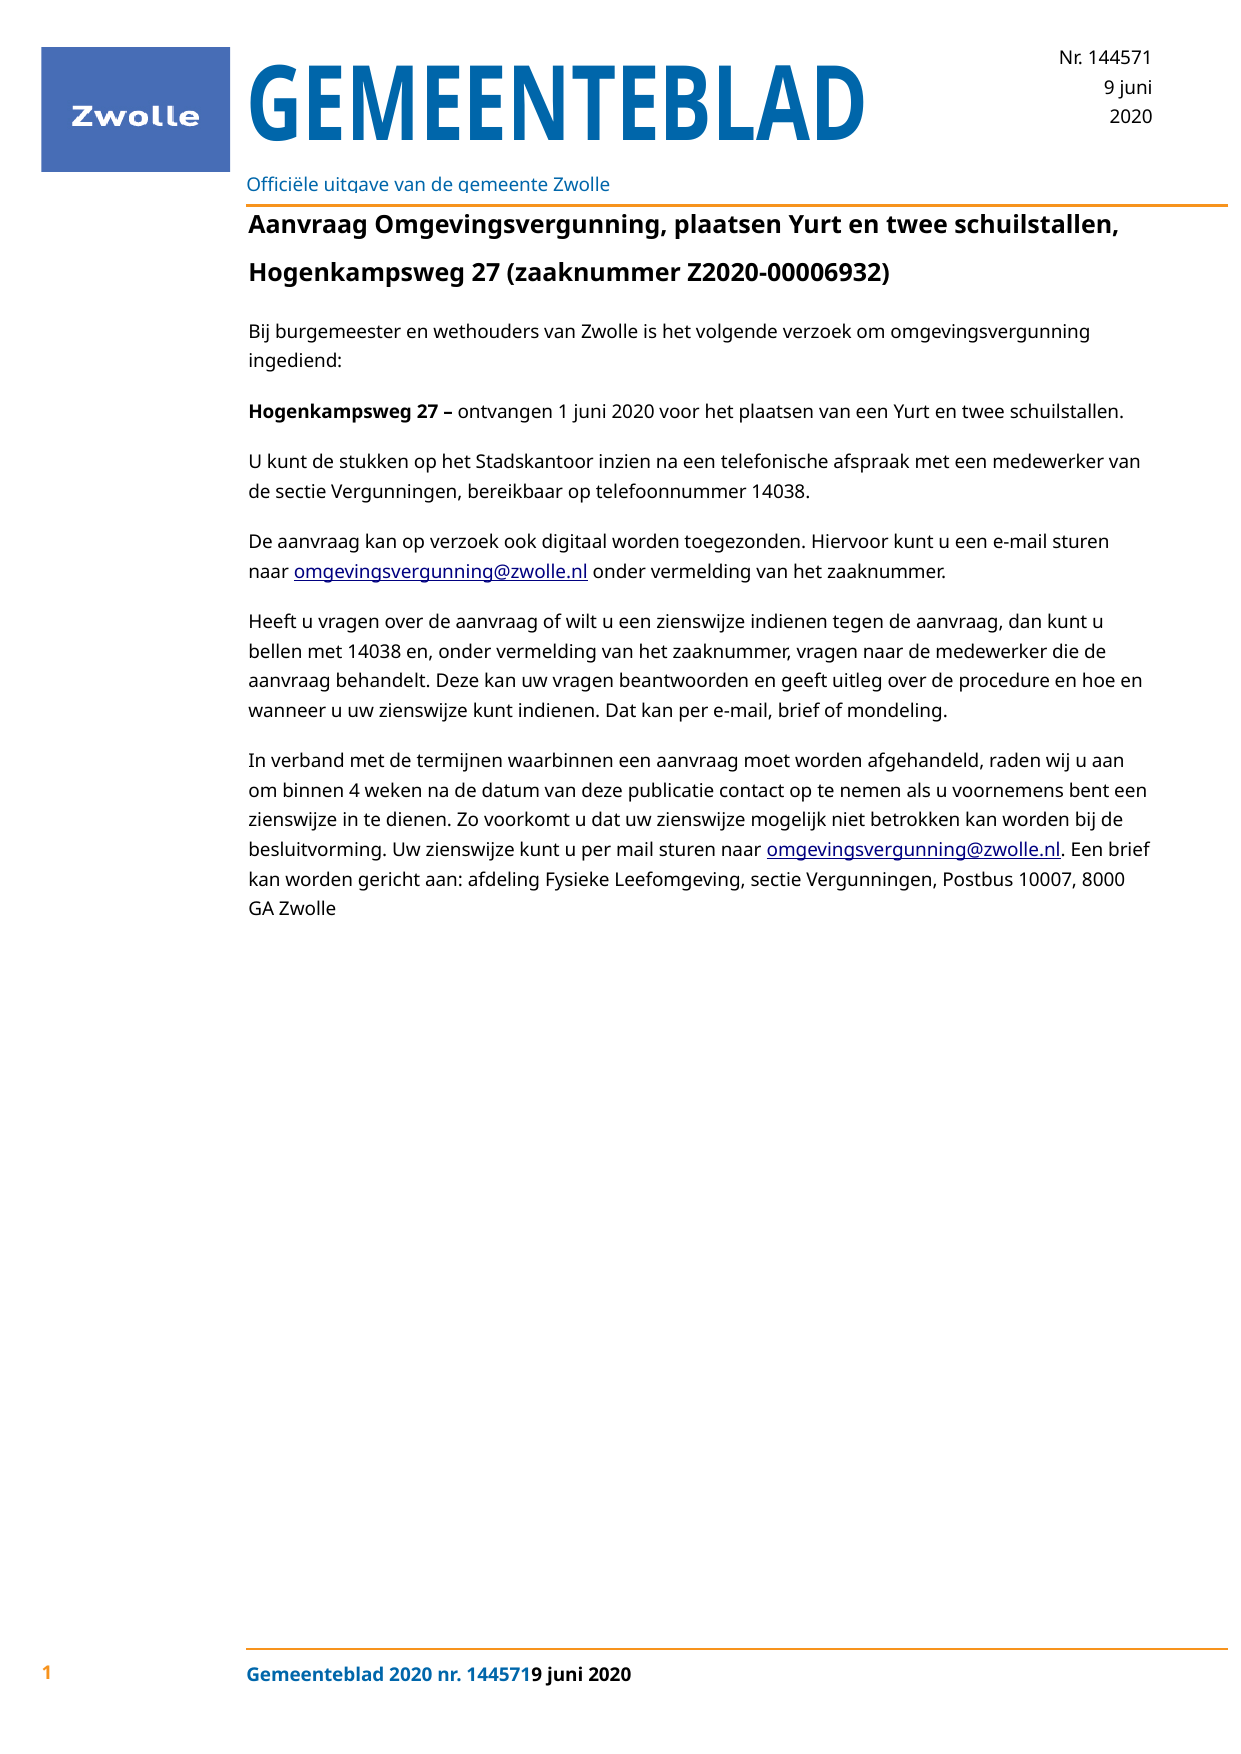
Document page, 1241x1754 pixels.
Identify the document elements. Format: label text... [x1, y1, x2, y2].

picture [41, 47, 231, 172]
text Hogenkampsweg 27 – ontvangen 1 juni 2020 voor het plaatsen van een Yurt en twee schuilstallen. [248, 398, 1152, 424]
text Bij burgemeester en wethouders van Zwolle is het volgende verzoek om omgevingsvergunning ingediend: [248, 318, 1152, 373]
text Aanvraag Omgevingsvergunning, plaatsen Yurt en twee schuilstallen, Hogenkampsweg 27 (zaaknummer Z2020-00006932) [248, 207, 1152, 288]
text In verband met de termijnen waarbinnen een aanvraag moet worden afgehandeld, raden wij u aan om binnen 4 weken na de datum van deze publicatie contact op te nemen als u voornemens bent een zienswijze in te dienen. Zo voorkomt u dat uw zienswijze mogelijk niet betrokken kan worden bij de besluitvorming. Uw zienswijze kunt u per mail sturen naar omgevingsvergunning@zwolle.nl. Een brief kan worden gericht aan: afdeling Fysieke Leefomgeving, sectie Vergunningen, Postbus 10007, 8000 GA Zwolle [248, 747, 1152, 921]
text Heeft u vragen over de aanvraag of wilt u een zienswijze indienen tegen de aanvraag, dan kunt u bellen met 14038 en, onder vermelding van het zaaknummer, vragen naar de medewerker die de aanvraag behandelt. Deze kan uw vragen beantwoorden en geeft uitleg over de procedure en hoe en wanneer u uw zienswijze kunt indienen. Dat kan per e-mail, brief of mondeling. [248, 608, 1152, 723]
text U kunt de stukken op het Stadskantoor inzien na een telefonische afspraak met een medewerker van de sectie Vergunningen, bereikbaar op telefoonnummer 14038. [248, 448, 1152, 504]
text De aanvraag kan op verzoek ook digitaal worden toegezonden. Hiervoor kunt u een e-mail sturen naar omgevingsvergunning@zwolle.nl onder vermelding van het zaaknummer. [248, 528, 1152, 584]
